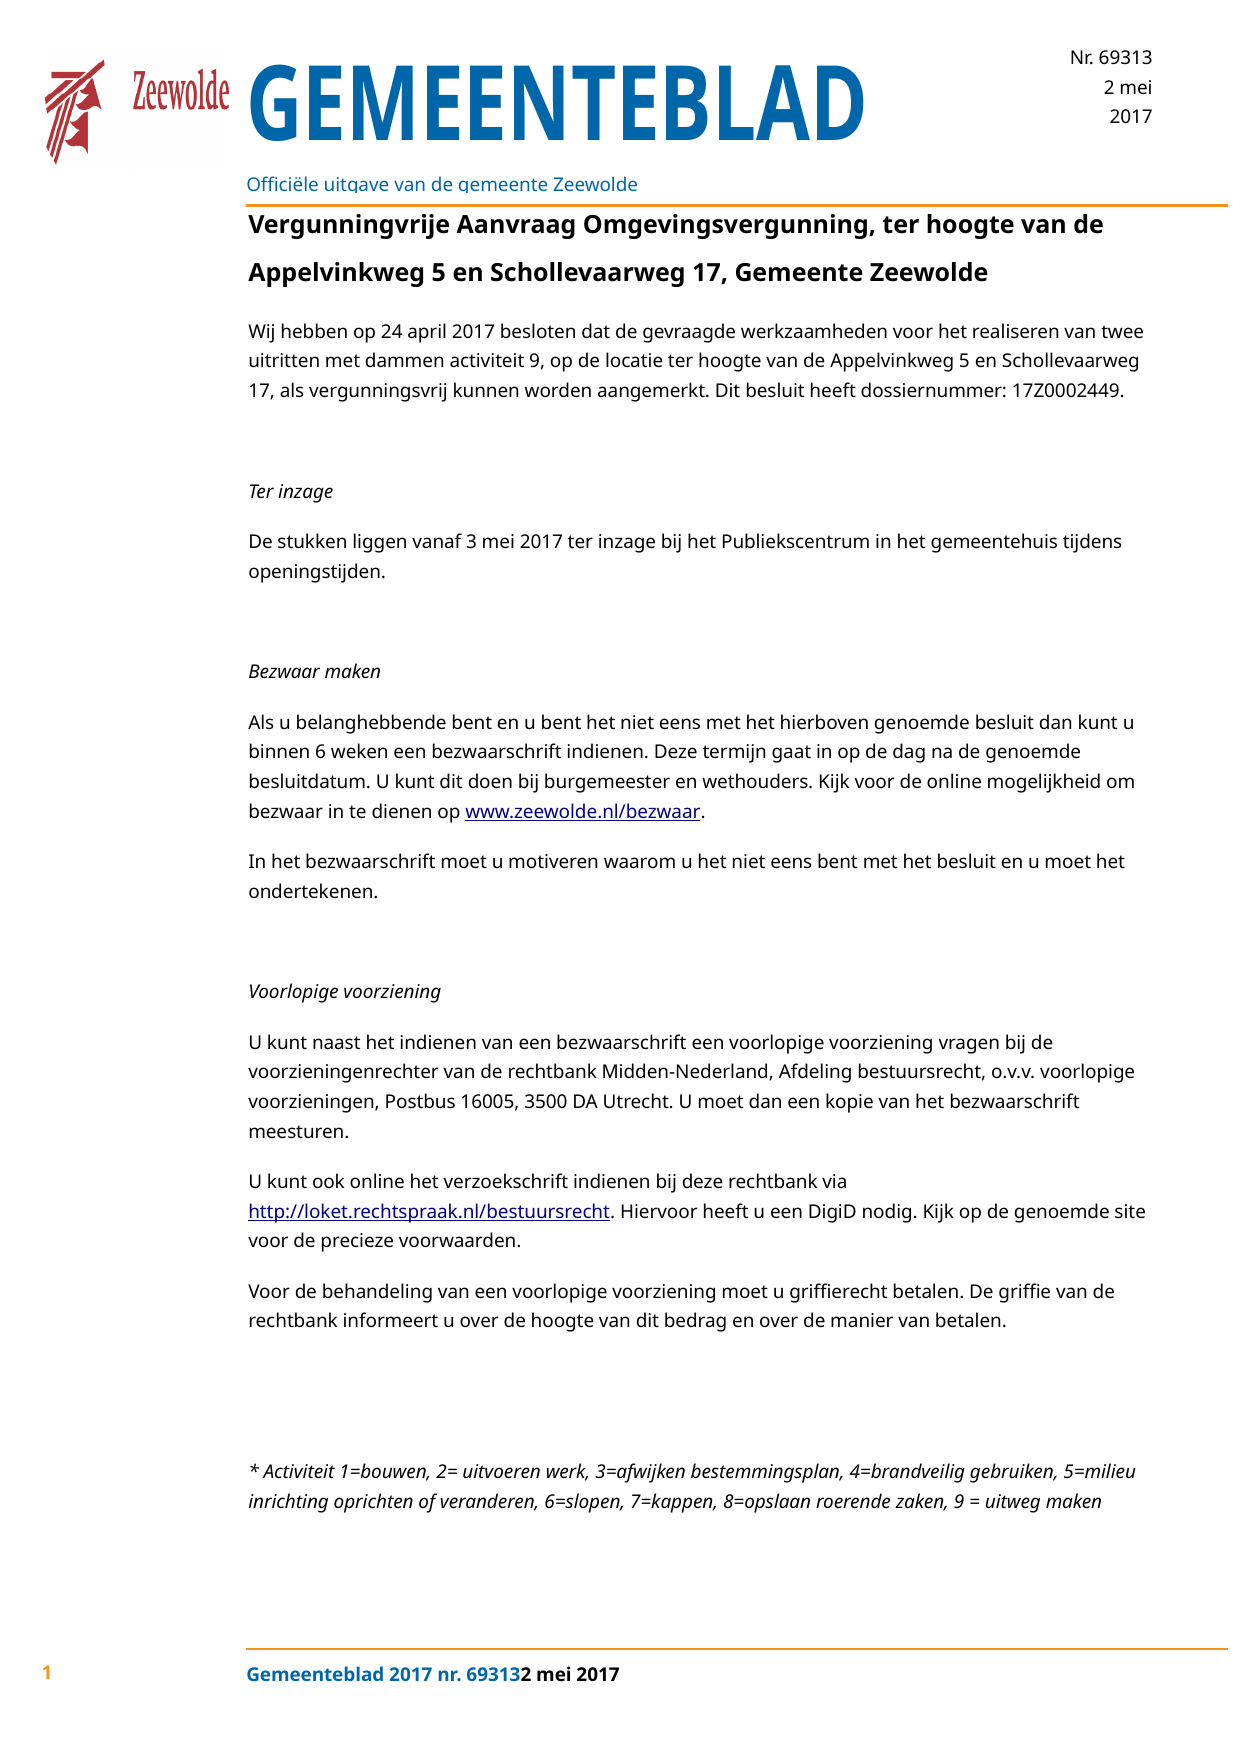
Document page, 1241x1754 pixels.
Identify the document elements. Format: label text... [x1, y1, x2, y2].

text In het bezwaarschrift moet u motiveren waarom u het niet eens bent met het besluit en u moet het ondertekenen. [248, 848, 1152, 904]
text Wij hebben op 24 april 2017 besloten dat de gevraagde werkzaamheden voor het realiseren van twee uitritten met dammen activiteit 9, op de locatie ter hoogte van de Appelvinkweg 5 en Schollevaarweg 17, als vergunningsvrij kunnen worden aangemerkt. Dit besluit heeft dossiernummer: 17Z0002449. [248, 318, 1152, 403]
picture [41, 47, 231, 172]
text Vergunningvrije Aanvraag Omgevingsvergunning, ter hoogte van de Appelvinkweg 5 en Schollevaarweg 17, Gemeente Zeewolde [248, 207, 1152, 288]
text De stukken liggen vanaf 3 mei 2017 ter inzage bij het Publiekscentrum in het gemeentehuis tijdens openingstijden. [248, 528, 1152, 584]
text U kunt naast het indienen van een bezwaarschrift een voorlopige voorziening vragen bij de voorzieningenrechter van de rechtbank Midden-Nederland, Afdeling bestuursrecht, o.v.v. voorlopige voorzieningen, Postbus 16005, 3500 DA Utrecht. U moet dan een kopie van het bezwaarschrift meesturen. [248, 1029, 1152, 1144]
text Voor de behandeling van een voorlopige voorziening moet u griffierecht betalen. De griffie van de rechtbank informeert u over de hoogte van dit bedrag en over de manier van betalen. [248, 1278, 1152, 1333]
text * Activiteit 1=bouwen, 2= uitvoeren werk, 3=afwijken bestemmingsplan, 4=brandveilig gebruiken, 5=milieu inrichting oprichten of veranderen, 6=slopen, 7=kappen, 8=opslaan roerende zaken, 9 = uitweg maken [248, 1459, 1152, 1514]
text Bezwaar maken [248, 659, 1152, 684]
text U kunt ook online het verzoekschrift indienen bij deze rechtbank via http://loket.rechtspraak.nl/bestuursrecht. Hiervoor heeft u een DigiD nodig. Kijk op de genoemde site voor de precieze voorwaarden. [248, 1168, 1152, 1253]
text Ter inzage [248, 478, 1152, 504]
text Voorlopige voorziening [248, 979, 1152, 1004]
text Als u belanghebbende bent en u bent het niet eens met het hierboven genoemde besluit dan kunt u binnen 6 weken een bezwaarschrift indienen. Deze termijn gaat in op de dag na de genoemde besluitdatum. U kunt dit doen bij burgemeester en wethouders. Kijk voor de online mogelijkheid om bezwaar in te dienen op www.zeewolde.nl/bezwaar. [248, 709, 1152, 824]
